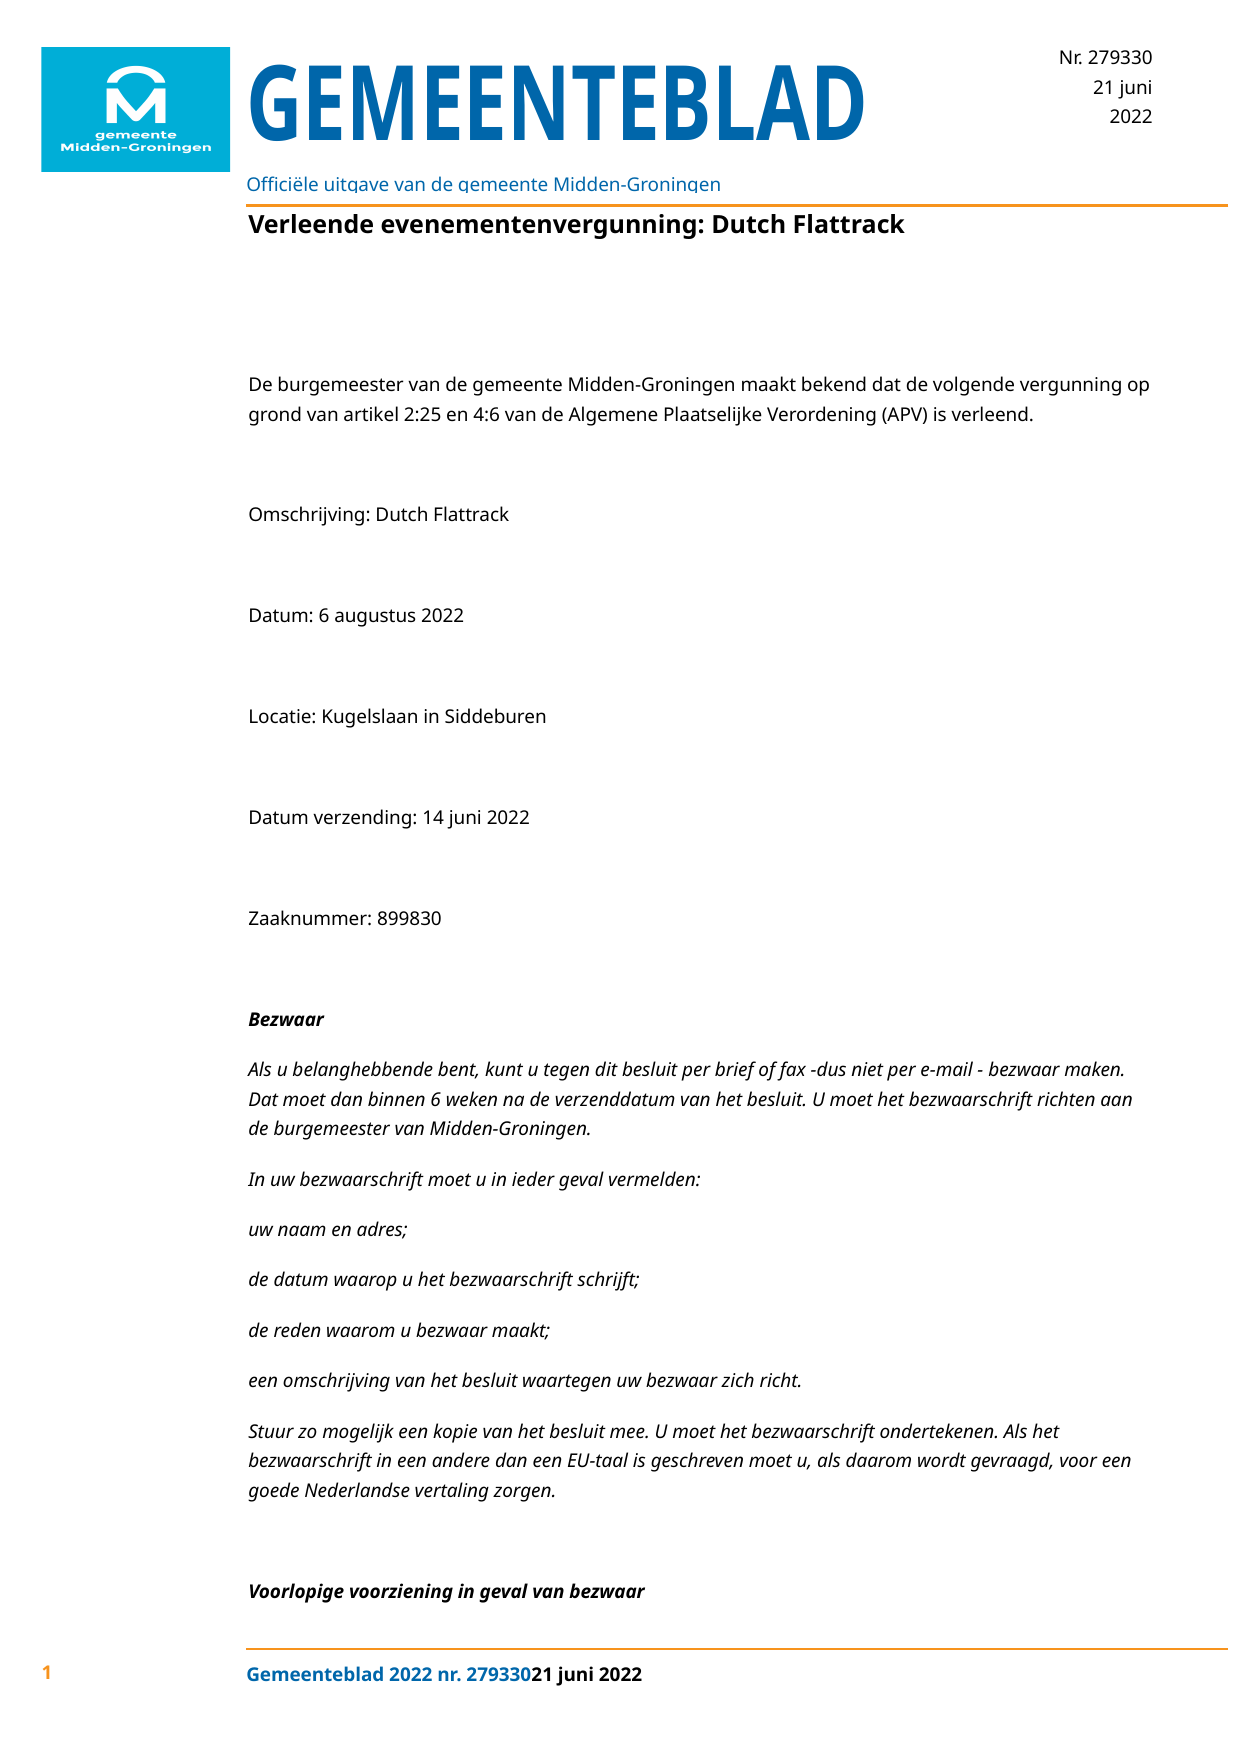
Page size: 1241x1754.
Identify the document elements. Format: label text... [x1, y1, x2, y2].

text de reden waarom u bezwaar maakt; [248, 1317, 1152, 1343]
text Stuur zo mogelijk een kopie van het besluit mee. U moet het bezwaarschrift ondertekenen. Als het bezwaarschrift in een andere dan een EU-taal is geschreven moet u, als daarom wordt gevraagd, voor een goede Nederlandse vertaling zorgen. [248, 1418, 1152, 1503]
text De burgemeester van de gemeente Midden-Groningen maakt bekend dat de volgende vergunning op grond van artikel 2:25 en 4:6 van de Algemene Plaatselijke Verordening (APV) is verleend. [248, 371, 1152, 426]
text Omschrijving: Dutch Flattrack [248, 502, 1152, 527]
text Als u belanghebbende bent, kunt u tegen dit besluit per brief of fax -dus niet per e-mail - bezwaar maken. Dat moet dan binnen 6 weken na de verzenddatum van het besluit. U moet het bezwaarschrift richten aan de burgemeester van Midden-Groningen. [248, 1056, 1152, 1141]
text Zaaknummer: 899830 [248, 905, 1152, 931]
text In uw bezwaarschrift moet u in ieder geval vermelden: [248, 1166, 1152, 1191]
picture [184, 146, 190, 153]
text Verleende evenementenvergunning: Dutch Flattrack [248, 207, 1152, 241]
picture [107, 89, 165, 122]
text Voorlopige voorziening in geval van bezwaar [248, 1578, 1152, 1603]
text de datum waarop u het bezwaarschrift schrijft; [248, 1267, 1152, 1292]
text Bezwaar [248, 1006, 1152, 1031]
picture [108, 66, 164, 82]
text uw naam en adres; [248, 1216, 1152, 1242]
text Datum verzending: 14 juni 2022 [248, 804, 1152, 830]
text Datum: 6 augustus 2022 [248, 602, 1152, 628]
text een omschrijving van het besluit waartegen uw bezwaar zich richt. [248, 1367, 1152, 1393]
text Locatie: Kugelslaan in Siddeburen [248, 703, 1152, 729]
